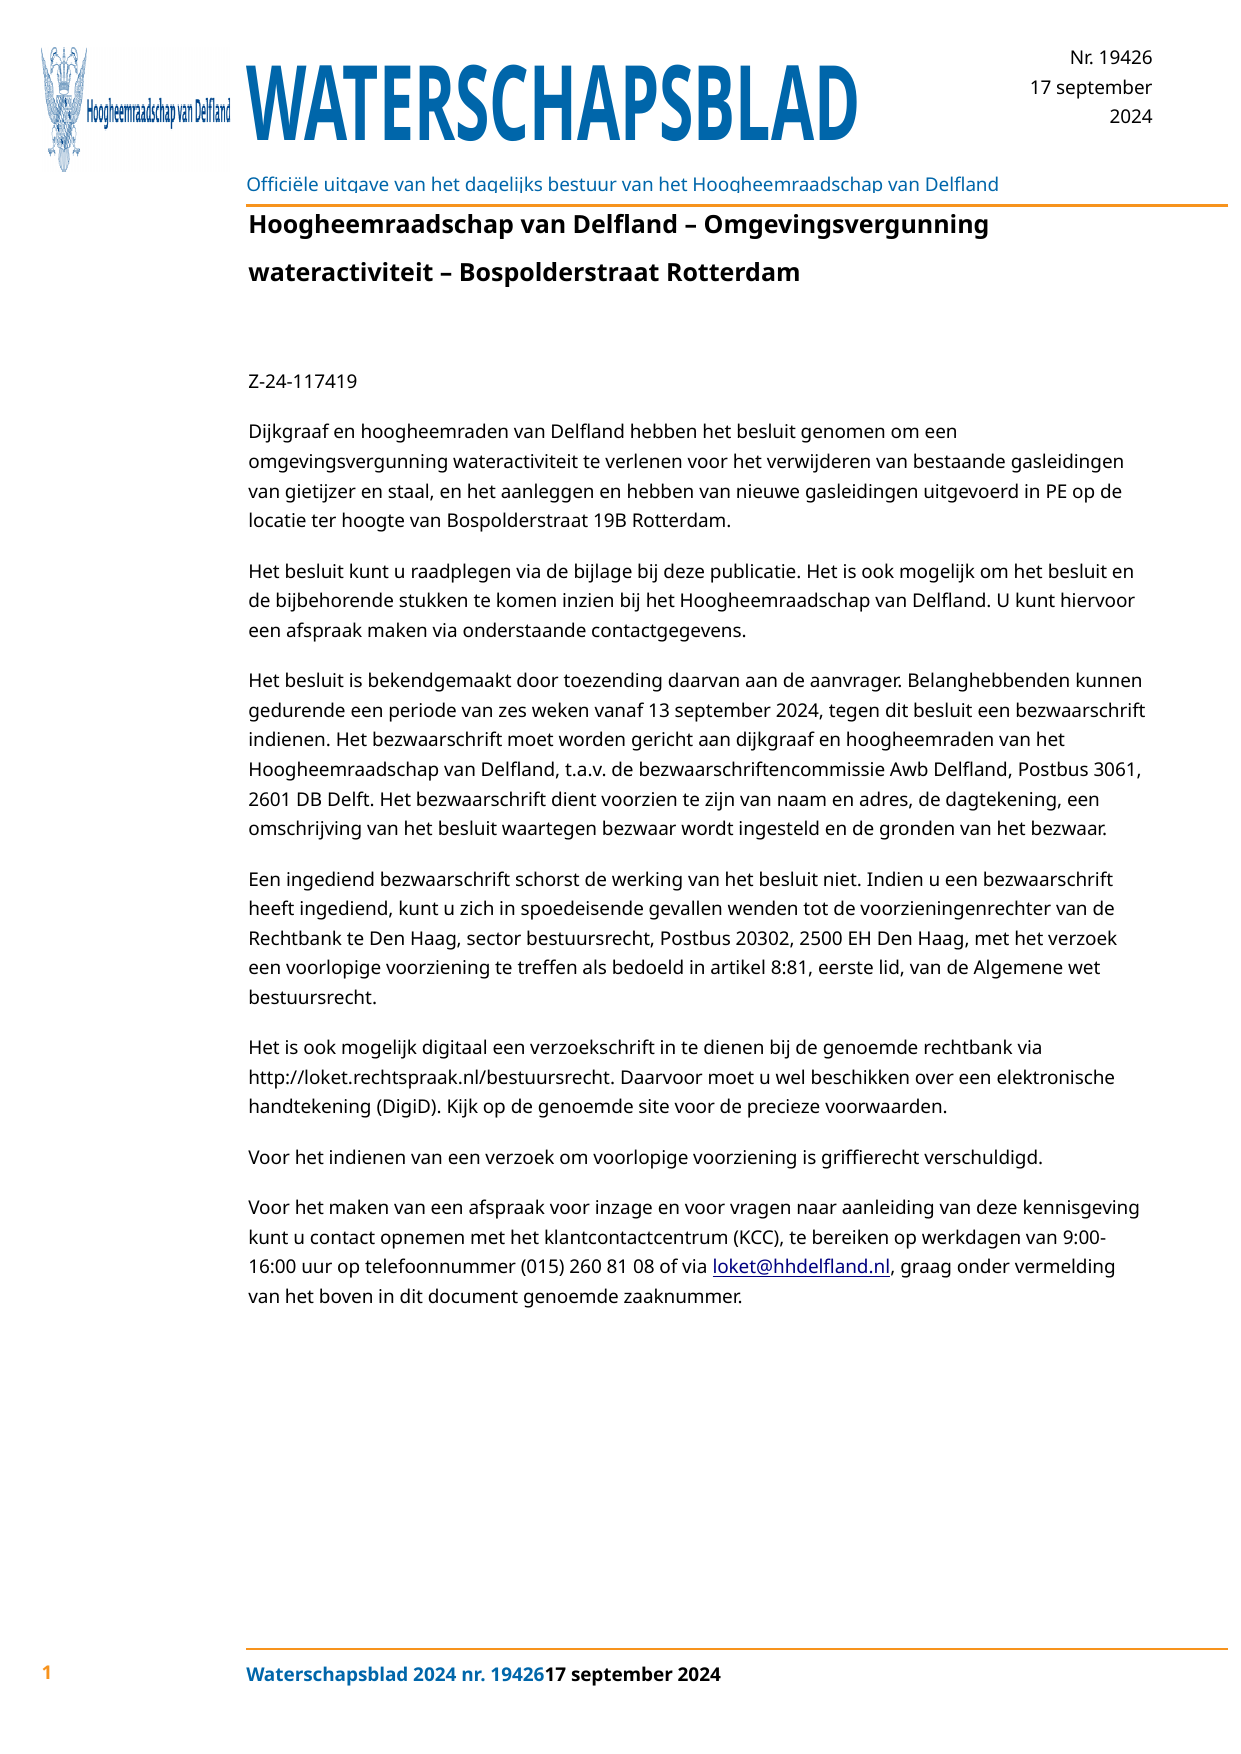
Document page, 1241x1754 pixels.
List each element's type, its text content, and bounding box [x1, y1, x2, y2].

text Het is ook mogelijk digitaal een verzoekschrift in te dienen bij de genoemde rechtbank via http://loket.rechtspraak.nl/bestuursrecht. Daarvoor moet u wel beschikken over een elektronische handtekening (DigiD). Kijk op de genoemde site voor de precieze voorwaarden. [248, 1034, 1152, 1119]
text Hoogheemraadschap van Delfland – Omgevingsvergunning wateractiviteit – Bospolderstraat Rotterdam [248, 207, 1152, 288]
text Het besluit kunt u raadplegen via de bijlage bij deze publicatie. Het is ook mogelijk om het besluit en de bijbehorende stukken te komen inzien bij het Hoogheemraadschap van Delfland. U kunt hiervoor een afspraak maken via onderstaande contactgegevens. [248, 558, 1152, 643]
text Voor het maken van een afspraak voor inzage en voor vragen naar aanleiding van deze kennisgeving kunt u contact opnemen met het klantcontactcentrum (KCC), te bereiken op werkdagen van 9:00-16:00 uur op telefoonnummer (015) 260 81 08 of via loket@hhdelfland.nl, graag onder vermelding van het boven in dit document genoemde zaaknummer. [248, 1194, 1152, 1309]
text Dijkgraaf en hoogheemraden van Delfland hebben het besluit genomen om een omgevingsvergunning wateractiviteit te verlenen voor het verwijderen van bestaande gasleidingen van gietijzer en staal, en het aanleggen en hebben van nieuwe gasleidingen uitgevoerd in PE op de locatie ter hoogte van Bospolderstraat 19B Rotterdam. [248, 419, 1152, 533]
text Z-24-117419 [248, 368, 1152, 394]
text Voor het indienen van een verzoek om voorlopige voorziening is griffierecht verschuldigd. [248, 1144, 1152, 1170]
text Het besluit is bekendgemaakt door toezending daarvan aan de aanvrager. Belanghebbenden kunnen gedurende een periode van zes weken vanaf 13 september 2024, tegen dit besluit een bezwaarschrift indienen. Het bezwaarschrift moet worden gericht aan dijkgraaf en hoogheemraden van het Hoogheemraadschap van Delfland, t.a.v. de bezwaarschriftencommissie Awb Delfland, Postbus 3061, 2601 DB Delft. Het bezwaarschrift dient voorzien te zijn van naam en adres, de dagtekening, een omschrijving van het besluit waartegen bezwaar wordt ingesteld en de gronden van het bezwaar. [248, 667, 1152, 841]
picture [41, 47, 231, 172]
text Een ingediend bezwaarschrift schorst de werking van het besluit niet. Indien u een bezwaarschrift heeft ingediend, kunt u zich in spoedeisende gevallen wenden tot de voorzieningenrechter van de Rechtbank te Den Haag, sector bestuursrecht, Postbus 20302, 2500 EH Den Haag, met het verzoek een voorlopige voorziening te treffen als bedoeld in artikel 8:81, eerste lid, van de Algemene wet bestuursrecht. [248, 866, 1152, 1010]
